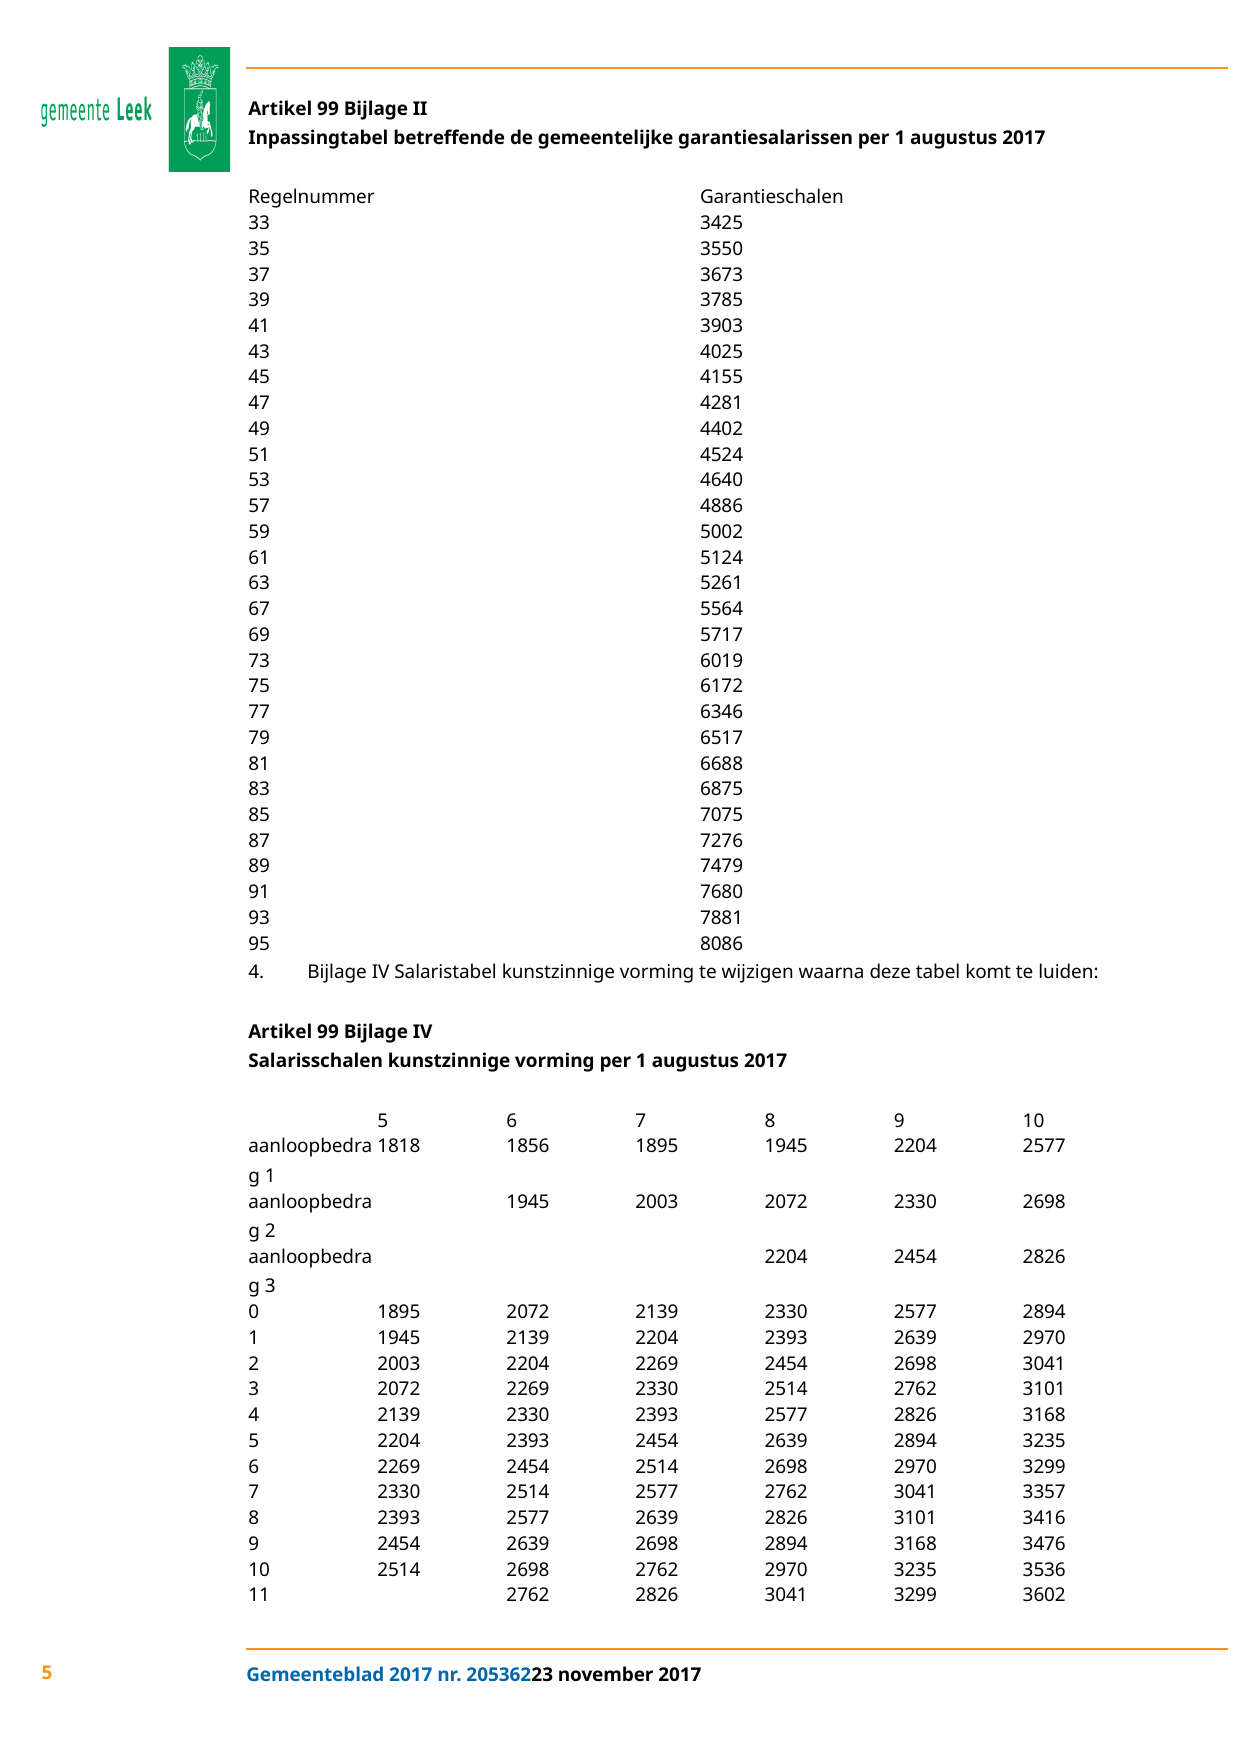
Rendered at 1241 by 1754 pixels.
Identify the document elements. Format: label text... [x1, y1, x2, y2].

table_cell 45 [248, 364, 700, 389]
table_cell 3673 [700, 261, 1152, 287]
table_cell 2454 [377, 1530, 506, 1556]
table_cell 47 [248, 390, 700, 415]
table_cell aanloopbedrag 2 [248, 1188, 377, 1243]
table_cell 3602 [1023, 1581, 1152, 1607]
table_cell 3041 [894, 1479, 1022, 1504]
text Salarisschalen kunstzinnige vorming per 1 augustus 2017 [248, 1047, 1152, 1073]
table_cell 7479 [700, 853, 1152, 878]
table_cell 2393 [377, 1504, 506, 1530]
table_cell 3536 [1023, 1556, 1152, 1581]
table_cell 2393 [764, 1324, 893, 1350]
table_cell 2970 [764, 1556, 893, 1581]
table_cell 2514 [506, 1479, 635, 1504]
table_cell 5717 [700, 621, 1152, 647]
table_cell 77 [248, 698, 700, 724]
table_cell 69 [248, 621, 700, 647]
table_cell 2072 [506, 1299, 635, 1324]
table_cell 2393 [635, 1401, 764, 1427]
table_cell 2639 [635, 1504, 764, 1530]
table_cell 3 [248, 1376, 377, 1401]
table_cell 41 [248, 312, 700, 338]
table_cell [377, 1581, 506, 1607]
table_cell 6019 [700, 647, 1152, 672]
table_cell 2330 [635, 1376, 764, 1401]
table_cell 1818 [377, 1133, 506, 1188]
table_cell 4402 [700, 415, 1152, 441]
table_cell 2 [248, 1350, 377, 1376]
table_cell 1856 [506, 1133, 635, 1188]
table_cell 53 [248, 467, 700, 492]
table_cell 49 [248, 415, 700, 441]
table_cell [377, 1188, 506, 1243]
table_cell 2970 [894, 1453, 1022, 1478]
table_cell 3903 [700, 312, 1152, 338]
table_cell 4025 [700, 338, 1152, 364]
table_cell 2454 [764, 1350, 893, 1376]
table_cell 2826 [635, 1581, 764, 1607]
table_cell 10 [248, 1556, 377, 1581]
table_cell 4524 [700, 441, 1152, 467]
table_cell 2204 [894, 1133, 1022, 1188]
table_cell 37 [248, 261, 700, 287]
table_cell 2454 [506, 1453, 635, 1478]
table_cell 61 [248, 544, 700, 569]
table_cell 3168 [1023, 1401, 1152, 1427]
table_cell 2514 [635, 1453, 764, 1478]
table_cell 2639 [764, 1427, 893, 1453]
table_cell 6346 [700, 698, 1152, 724]
table_cell 3550 [700, 235, 1152, 261]
table_cell 2072 [377, 1376, 506, 1401]
table_cell 2577 [635, 1479, 764, 1504]
table_cell 75 [248, 673, 700, 698]
table_cell 2894 [894, 1427, 1022, 1453]
table_cell 2139 [635, 1299, 764, 1324]
table_cell 81 [248, 750, 700, 775]
table_cell 95 [248, 930, 700, 956]
table_cell 2826 [1023, 1243, 1152, 1298]
picture [41, 47, 231, 172]
table_cell 2577 [506, 1504, 635, 1530]
table_cell 6875 [700, 775, 1152, 801]
table_cell 6 [248, 1453, 377, 1478]
text Inpassingtabel betreffende de gemeentelijke garantiesalarissen per 1 augustus 2017 [248, 124, 1152, 150]
table_cell 2139 [377, 1401, 506, 1427]
text Artikel 99 Bijlage IV [248, 1018, 1152, 1044]
table_cell 1945 [764, 1133, 893, 1188]
table_cell 3476 [1023, 1530, 1152, 1556]
table_cell 3416 [1023, 1504, 1152, 1530]
table_header 8 [764, 1107, 893, 1132]
table_cell 83 [248, 775, 700, 801]
table_cell 2204 [377, 1427, 506, 1453]
table_cell 1945 [377, 1324, 506, 1350]
table_cell 59 [248, 518, 700, 544]
table_cell 2330 [764, 1299, 893, 1324]
table_cell 3357 [1023, 1479, 1152, 1504]
table_cell 3299 [894, 1581, 1022, 1607]
table_cell 63 [248, 570, 700, 595]
table_cell 11 [248, 1581, 377, 1607]
table_cell 2970 [1023, 1324, 1152, 1350]
table_cell 2003 [635, 1188, 764, 1243]
table_header 6 [506, 1107, 635, 1132]
table_cell aanloopbedrag 1 [248, 1133, 377, 1188]
table_cell 2698 [1023, 1188, 1152, 1243]
table_cell 93 [248, 904, 700, 930]
table_cell [377, 1243, 506, 1298]
table_cell 2393 [506, 1427, 635, 1453]
table_cell 6517 [700, 724, 1152, 750]
table_cell aanloopbedrag 3 [248, 1243, 377, 1298]
table_cell 5 [248, 1427, 377, 1453]
table_cell 43 [248, 338, 700, 364]
table_cell [635, 1243, 764, 1298]
table_cell 7 [248, 1479, 377, 1504]
table_cell 39 [248, 287, 700, 312]
table_cell 3101 [894, 1504, 1022, 1530]
table_cell 2204 [506, 1350, 635, 1376]
table_cell 4 [248, 1401, 377, 1427]
table_cell 35 [248, 235, 700, 261]
table_cell 2826 [764, 1504, 893, 1530]
table_cell 2762 [894, 1376, 1022, 1401]
table_cell 2454 [635, 1427, 764, 1453]
table_cell 3299 [1023, 1453, 1152, 1478]
table_cell 0 [248, 1299, 377, 1324]
table_cell 5002 [700, 518, 1152, 544]
table_cell 2072 [764, 1188, 893, 1243]
table_cell 91 [248, 878, 700, 904]
table_cell 73 [248, 647, 700, 672]
table_cell 4281 [700, 390, 1152, 415]
table_cell 3041 [1023, 1350, 1152, 1376]
table_cell 9 [248, 1530, 377, 1556]
table_cell 2762 [506, 1581, 635, 1607]
table_cell 4640 [700, 467, 1152, 492]
table_cell 1895 [377, 1299, 506, 1324]
table_cell 5564 [700, 595, 1152, 621]
table_cell 87 [248, 827, 700, 853]
table_cell 2139 [506, 1324, 635, 1350]
table_cell 3235 [1023, 1427, 1152, 1453]
table_cell [506, 1243, 635, 1298]
table_cell 7680 [700, 878, 1152, 904]
table_cell 8086 [700, 930, 1152, 956]
table_header 5 [377, 1107, 506, 1132]
table_cell 2698 [894, 1350, 1022, 1376]
table_header Regelnummer [248, 184, 700, 209]
table_cell 2514 [377, 1556, 506, 1581]
table_cell 3235 [894, 1556, 1022, 1581]
table_cell 5261 [700, 570, 1152, 595]
table_cell 2454 [894, 1243, 1022, 1298]
table_header Garantieschalen [700, 184, 1152, 209]
table_cell 2894 [764, 1530, 893, 1556]
table_cell 2330 [377, 1479, 506, 1504]
table_cell 2269 [635, 1350, 764, 1376]
table_cell 2514 [764, 1376, 893, 1401]
table_cell 2698 [764, 1453, 893, 1478]
table_cell 2577 [1023, 1133, 1152, 1188]
table_cell 33 [248, 209, 700, 235]
list Bijlage IV Salaristabel kunstzinnige vorming te wijzigen waarna deze tabel komt te luiden: [248, 959, 1152, 984]
table_cell 3168 [894, 1530, 1022, 1556]
table_cell 5124 [700, 544, 1152, 569]
table_cell 2826 [894, 1401, 1022, 1427]
table_cell 6172 [700, 673, 1152, 698]
table_cell 67 [248, 595, 700, 621]
table_cell 51 [248, 441, 700, 467]
table_cell 57 [248, 493, 700, 518]
table_cell 2698 [506, 1556, 635, 1581]
table_cell 2269 [506, 1376, 635, 1401]
table_header 9 [894, 1107, 1022, 1132]
table_header 10 [1023, 1107, 1152, 1132]
table_cell 2330 [506, 1401, 635, 1427]
table_cell 1895 [635, 1133, 764, 1188]
table_cell 2204 [635, 1324, 764, 1350]
table_cell 7075 [700, 801, 1152, 827]
table_cell 2577 [894, 1299, 1022, 1324]
table_cell 8 [248, 1504, 377, 1530]
table_cell 2639 [506, 1530, 635, 1556]
table_cell 1 [248, 1324, 377, 1350]
table_cell 2577 [764, 1401, 893, 1427]
table_cell 7881 [700, 904, 1152, 930]
table_cell 2003 [377, 1350, 506, 1376]
table_header [248, 1107, 377, 1132]
table_cell 4155 [700, 364, 1152, 389]
table_cell 2639 [894, 1324, 1022, 1350]
table_cell 79 [248, 724, 700, 750]
table_cell 1945 [506, 1188, 635, 1243]
table_cell 2698 [635, 1530, 764, 1556]
table_cell 2269 [377, 1453, 506, 1478]
table_cell 2330 [894, 1188, 1022, 1243]
table_cell 6688 [700, 750, 1152, 775]
table_cell 7276 [700, 827, 1152, 853]
table_cell 2762 [635, 1556, 764, 1581]
table_header 7 [635, 1107, 764, 1132]
table_cell 89 [248, 853, 700, 878]
table_cell 2762 [764, 1479, 893, 1504]
table_cell 3041 [764, 1581, 893, 1607]
table_cell 3101 [1023, 1376, 1152, 1401]
text Artikel 99 Bijlage II [248, 95, 1152, 121]
table_cell 85 [248, 801, 700, 827]
table_cell 2204 [764, 1243, 893, 1298]
table_cell 4886 [700, 493, 1152, 518]
table_cell 3785 [700, 287, 1152, 312]
table_cell 2894 [1023, 1299, 1152, 1324]
table_cell 3425 [700, 209, 1152, 235]
